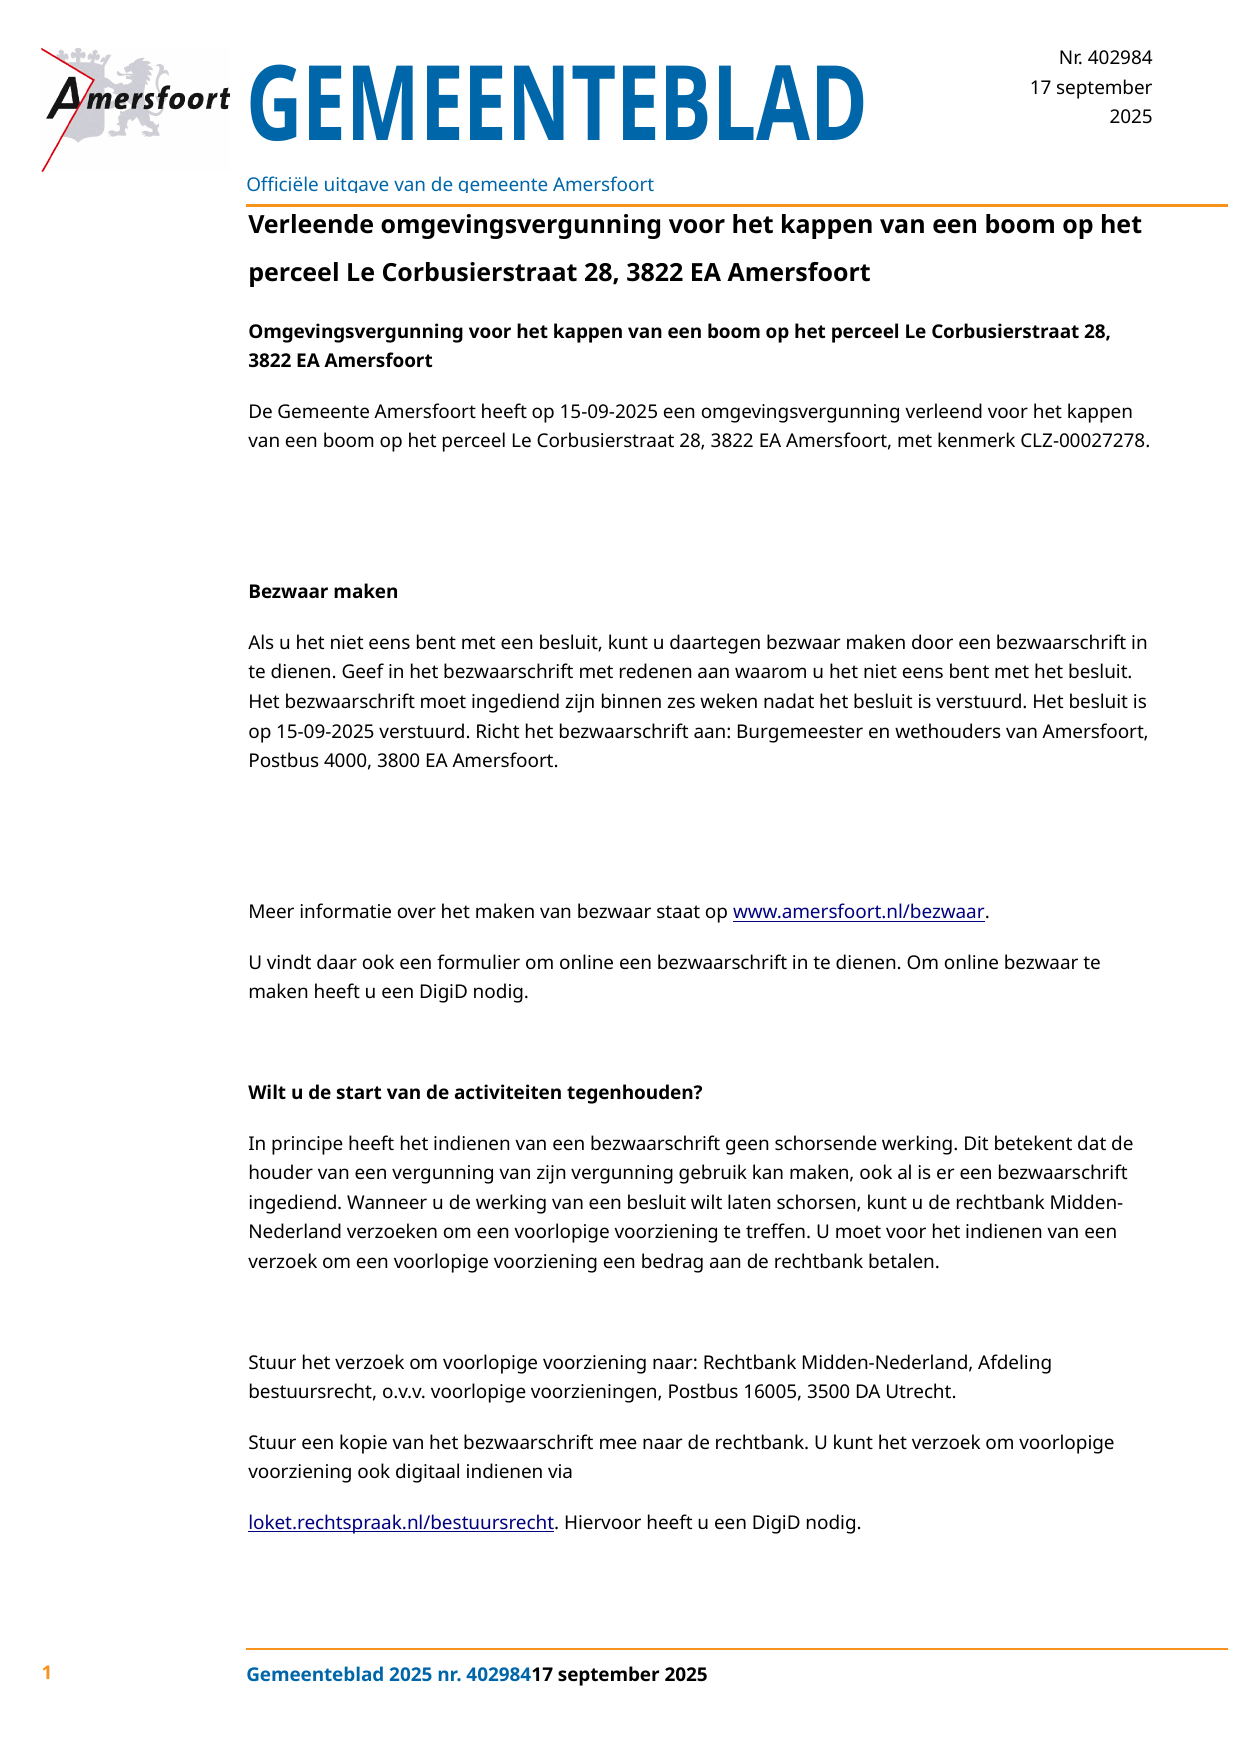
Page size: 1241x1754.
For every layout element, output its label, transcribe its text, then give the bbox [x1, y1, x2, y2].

text Meer informatie over het maken van bezwaar staat op www.amersfoort.nl/bezwaar. [248, 899, 1152, 924]
text Verleende omgevingsvergunning voor het kappen van een boom op het perceel Le Corbusierstraat 28, 3822 EA Amersfoort [248, 207, 1152, 288]
picture [41, 47, 231, 172]
text Bezwaar maken [248, 579, 1152, 604]
text Wilt u de start van de activiteiten tegenhouden? [248, 1079, 1152, 1105]
text Stuur het verzoek om voorlopige voorziening naar: Rechtbank Midden-Nederland, Afdeling bestuursrecht, o.v.v. voorlopige voorzieningen, Postbus 16005, 3500 DA Utrecht. [248, 1349, 1152, 1404]
text Stuur een kopie van het bezwaarschrift mee naar de rechtbank. U kunt het verzoek om voorlopige voorziening ook digitaal indienen via [248, 1429, 1152, 1484]
text U vindt daar ook een formulier om online een bezwaarschrift in te dienen. Om online bezwaar te maken heeft u een DigiD nodig. [248, 949, 1152, 1004]
text In principe heeft het indienen van een bezwaarschrift geen schorsende werking. Dit betekent dat de houder van een vergunning van zijn vergunning gebruik kan maken, ook al is er een bezwaarschrift ingediend. Wanneer u de werking van een besluit wilt laten schorsen, kunt u de rechtbank Midden-Nederland verzoeken om een voorlopige voorziening te treffen. U moet voor het indienen van een verzoek om een voorlopige voorziening een bedrag aan de rechtbank betalen. [248, 1130, 1152, 1274]
text Als u het niet eens bent met een besluit, kunt u daartegen bezwaar maken door een bezwaarschrift in te dienen. Geef in het bezwaarschrift met redenen aan waarom u het niet eens bent met het besluit. Het bezwaarschrift moet ingediend zijn binnen zes weken nadat het besluit is verstuurd. Het besluit is op 15-09-2025 verstuurd. Richt het bezwaarschrift aan: Burgemeester en wethouders van Amersfoort, Postbus 4000, 3800 EA Amersfoort. [248, 629, 1152, 773]
text Omgevingsvergunning voor het kappen van een boom op het perceel Le Corbusierstraat 28, 3822 EA Amersfoort [248, 318, 1152, 373]
text loket.rechtspraak.nl/bestuursrecht. Hiervoor heeft u een DigiD nodig. [248, 1509, 1152, 1535]
text De Gemeente Amersfoort heeft op 15-09-2025 een omgevingsvergunning verleend voor het kappen van een boom op het perceel Le Corbusierstraat 28, 3822 EA Amersfoort, met kenmerk CLZ-00027278. [248, 398, 1152, 453]
